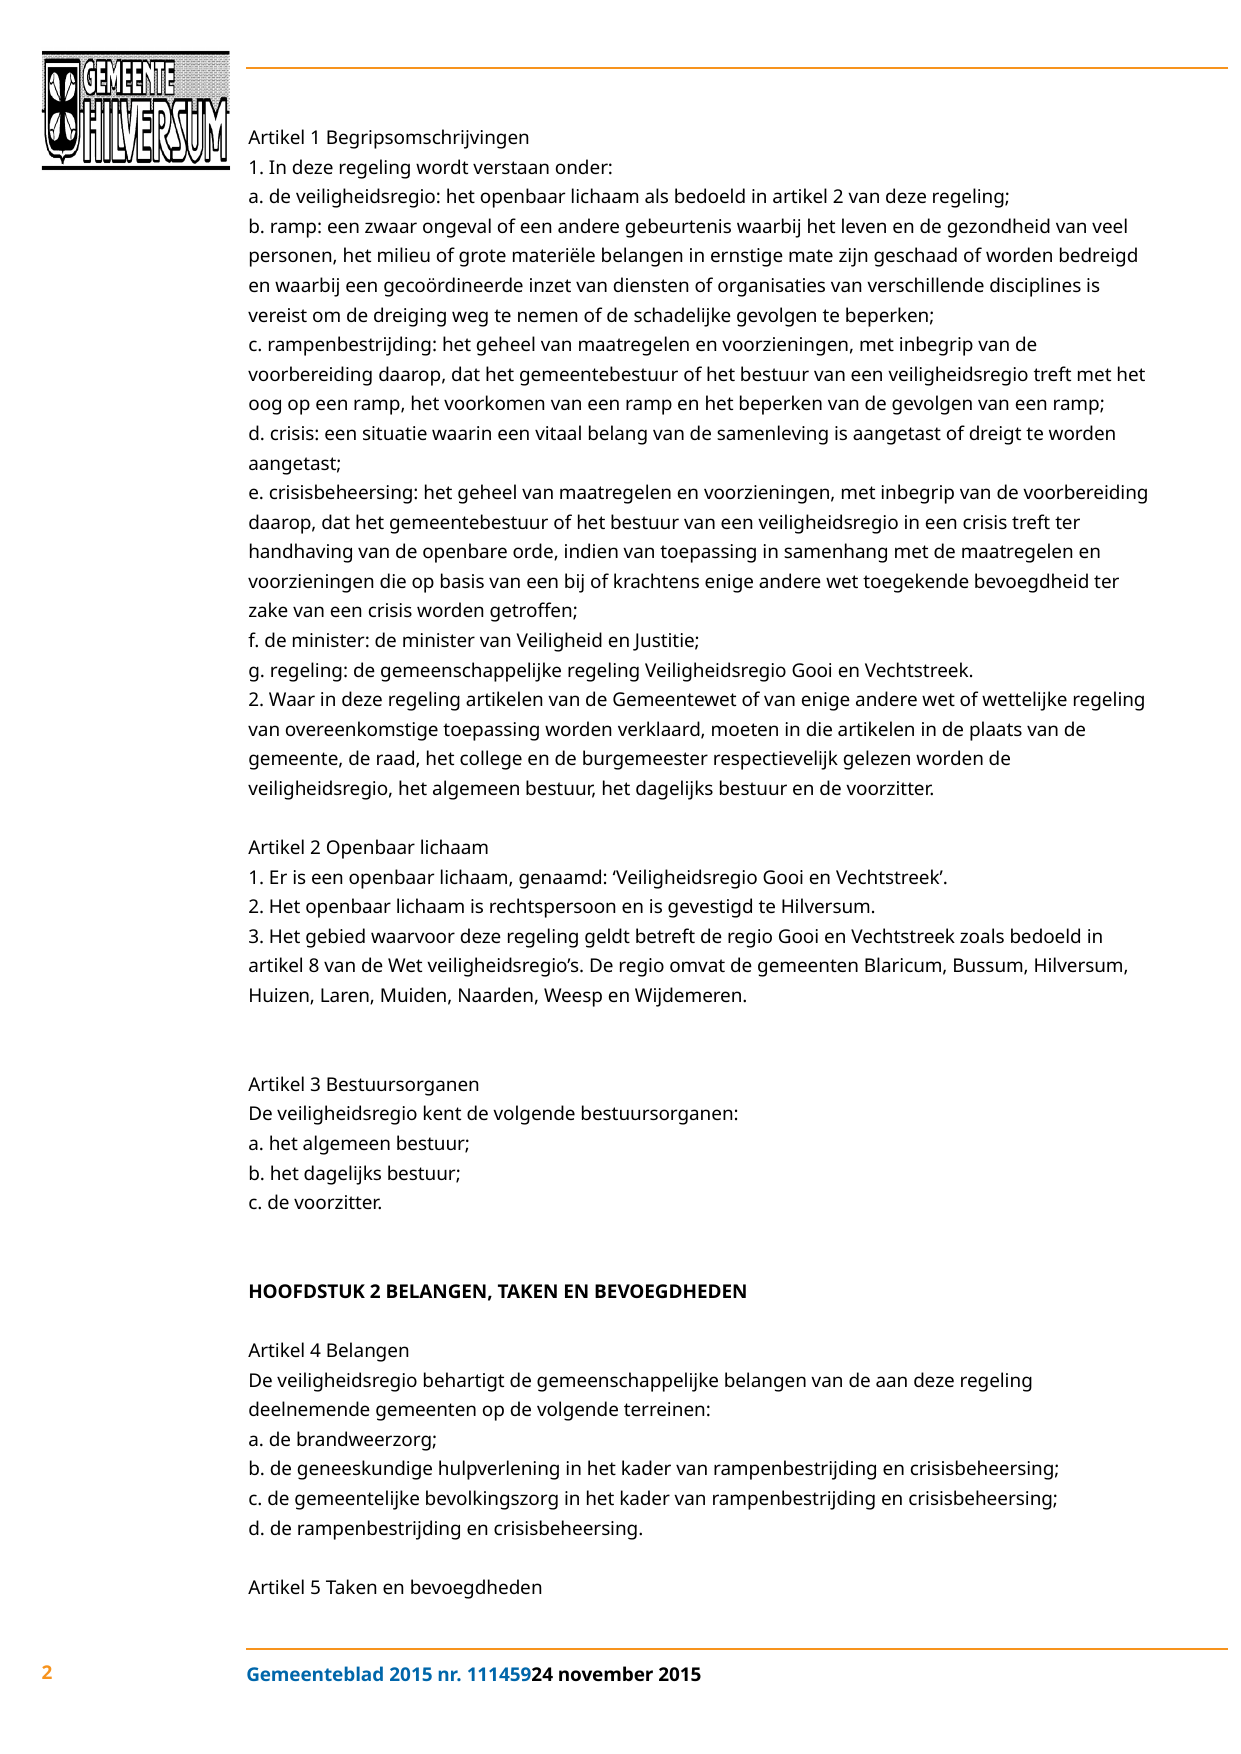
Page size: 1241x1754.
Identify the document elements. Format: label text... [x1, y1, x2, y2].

text 1. In deze regeling wordt verstaan onder: [248, 154, 1152, 180]
text c. rampenbestrijding: het geheel van maatregelen en voorzieningen, met inbegrip van de voorbereiding daarop, dat het gemeentebestuur of het bestuur van een veiligheidsregio treft met het oog op een ramp, het voorkomen van een ramp en het beperken van de gevolgen van een ramp; [248, 331, 1152, 416]
text 1. Er is een openbaar lichaam, genaamd: ‘Veiligheidsregio Gooi en Vechtstreek’. [248, 864, 1152, 890]
text Artikel 5 Taken en bevoegdheden [248, 1574, 1152, 1600]
text a. de veiligheidsregio: het openbaar lichaam als bedoeld in artikel 2 van deze regeling; [248, 183, 1152, 209]
text c. de gemeentelijke bevolkingszorg in het kader van rampenbestrijding en crisisbeheersing; [248, 1485, 1152, 1511]
text b. ramp: een zwaar ongeval of een andere gebeurtenis waarbij het leven en de gezondheid van veel personen, het milieu of grote materiële belangen in ernstige mate zijn geschaad of worden bedreigd en waarbij een gecoördineerde inzet van diensten of organisaties van verschillende disciplines is vereist om de dreiging weg te nemen of de schadelijke gevolgen te beperken; [248, 213, 1152, 328]
text De veiligheidsregio kent de volgende bestuursorganen: [248, 1101, 1152, 1126]
text e. crisisbeheersing: het geheel van maatregelen en voorzieningen, met inbegrip van de voorbereiding daarop, dat het gemeentebestuur of het bestuur van een veiligheidsregio in een crisis treft ter handhaving van de openbare orde, indien van toepassing in samenhang met de maatregelen en voorzieningen die op basis van een bij of krachtens enige andere wet toegekende bevoegdheid ter zake van een crisis worden getroffen; [248, 479, 1152, 623]
text HOOFDSTUK 2 BELANGEN, TAKEN EN BEVOEGDHEDEN [248, 1278, 1152, 1304]
text g. regeling: de gemeenschappelijke regeling Veiligheidsregio Gooi en Vechtstreek. [248, 657, 1152, 683]
text d. de rampenbestrijding en crisisbeheersing. [248, 1515, 1152, 1541]
text Artikel 2 Openbaar lichaam [248, 834, 1152, 860]
text De veiligheidsregio behartigt de gemeenschappelijke belangen van de aan deze regeling deelnemende gemeenten op de volgende terreinen: [248, 1367, 1152, 1422]
text b. de geneeskundige hulpverlening in het kader van rampenbestrijding en crisisbeheersing; [248, 1456, 1152, 1481]
text 2. Waar in deze regeling artikelen van de Gemeentewet of van enige andere wet of wettelijke regeling van overeenkomstige toepassing worden verklaard, moeten in die artikelen in de plaats van de gemeente, de raad, het college en de burgemeester respectievelijk gelezen worden de veiligheidsregio, het algemeen bestuur, het dagelijks bestuur en de voorzitter. [248, 686, 1152, 801]
text a. het algemeen bestuur; [248, 1130, 1152, 1156]
text c. de voorzitter. [248, 1189, 1152, 1215]
text 3. Het gebied waarvoor deze regeling geldt betreft de regio Gooi en Vechtstreek zoals bedoeld in artikel 8 van de Wet veiligheidsregio’s. De regio omvat de gemeenten Blaricum, Bussum, Hilversum, Huizen, Laren, Muiden, Naarden, Weesp en Wijdemeren. [248, 923, 1152, 1008]
text 2. Het openbaar lichaam is rechtspersoon en is gevestigd te Hilversum. [248, 893, 1152, 919]
text a. de brandweerzorg; [248, 1426, 1152, 1452]
text Artikel 4 Belangen [248, 1337, 1152, 1363]
picture [41, 47, 231, 172]
text Artikel 3 Bestuursorganen [248, 1071, 1152, 1097]
text b. het dagelijks bestuur; [248, 1160, 1152, 1186]
text Artikel 1 Begripsomschrijvingen [248, 124, 1152, 150]
text d. crisis: een situatie waarin een vitaal belang van de samenleving is aangetast of dreigt te worden aangetast; [248, 420, 1152, 476]
text f. de minister: de minister van Veiligheid en Justitie; [248, 627, 1152, 653]
